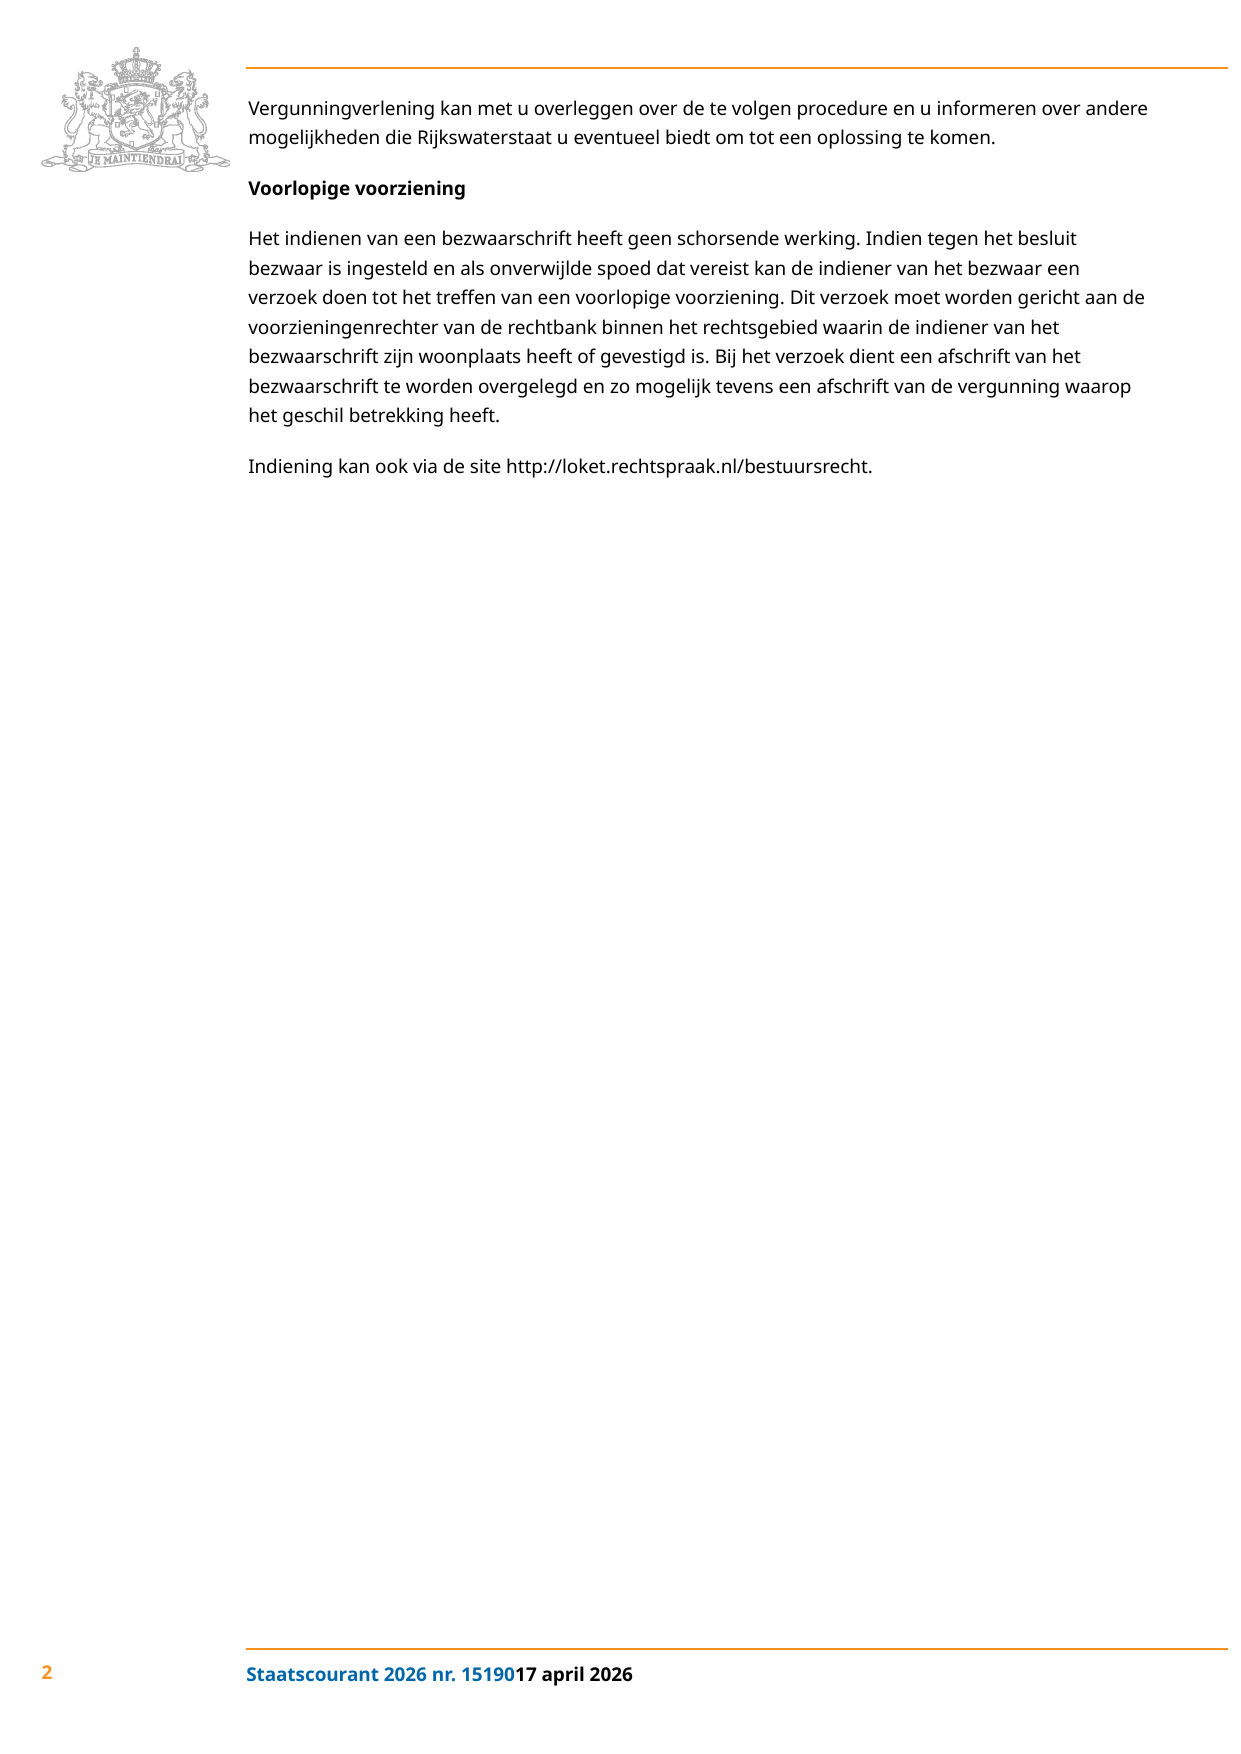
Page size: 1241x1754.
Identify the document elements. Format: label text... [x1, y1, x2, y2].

text Voorlopige voorziening [248, 175, 1152, 201]
text Vergunningverlening kan met u overleggen over de te volgen procedure en u informeren over andere mogelijkheden die Rijkswaterstaat u eventueel biedt om tot een oplossing te komen. [248, 95, 1152, 150]
picture [41, 47, 231, 172]
text Indiening kan ook via de site http://loket.rechtspraak.nl/bestuursrecht. [248, 453, 1152, 479]
text Het indienen van een bezwaarschrift heeft geen schorsende werking. Indien tegen het besluit bezwaar is ingesteld en als onverwijlde spoed dat vereist kan de indiener van het bezwaar een verzoek doen tot het treffen van een voorlopige voorziening. Dit verzoek moet worden gericht aan de voorzieningenrechter van de rechtbank binnen het rechtsgebied waarin de indiener van het bezwaarschrift zijn woonplaats heeft of gevestigd is. Bij het verzoek dient een afschrift van het bezwaarschrift te worden overgelegd en zo mogelijk tevens een afschrift van de vergunning waarop het geschil betrekking heeft. [248, 225, 1152, 428]
